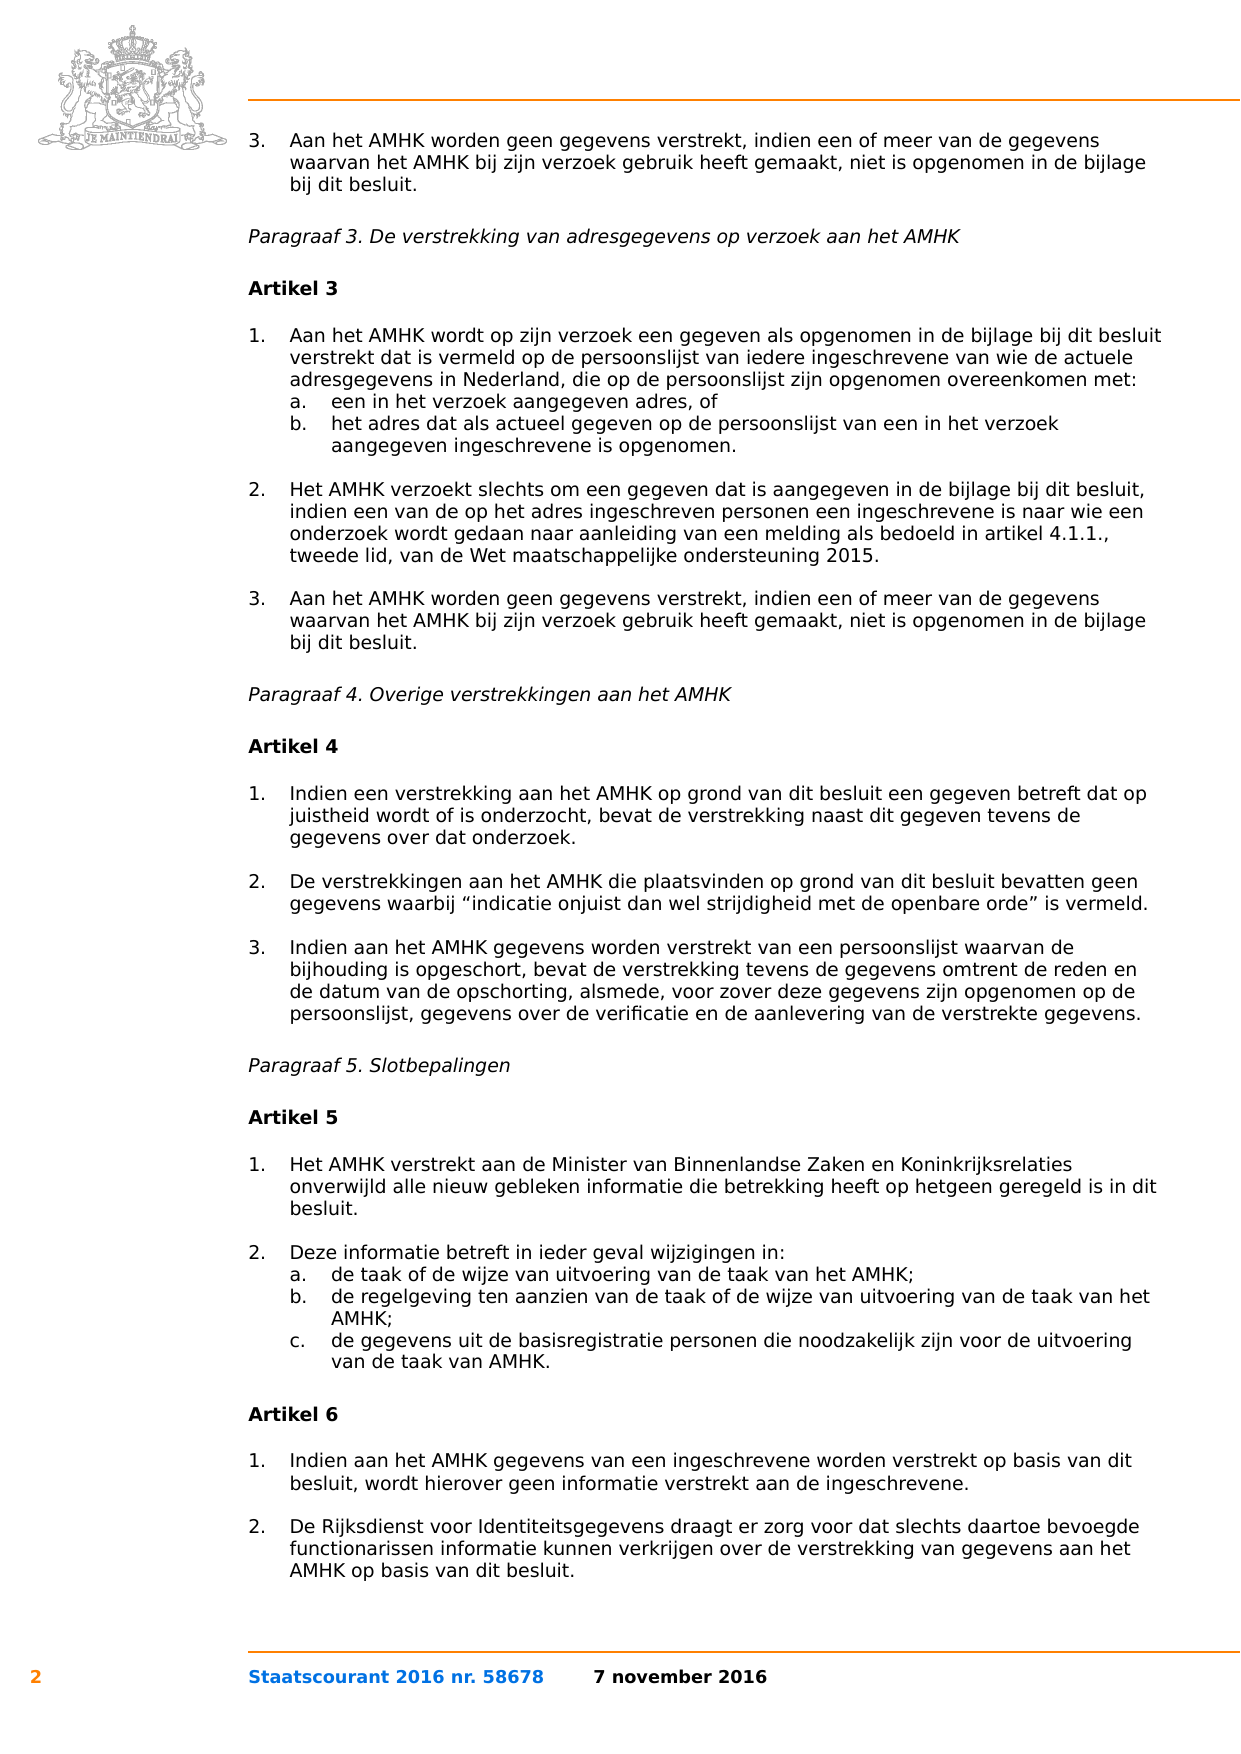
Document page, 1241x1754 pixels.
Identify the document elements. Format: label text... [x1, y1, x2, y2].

text 1. Indien een verstrekking aan het AMHK op grond van dit besluit een gegeven betreft dat op juistheid wordt of is onderzocht, bevat de verstrekking naast dit gegeven tevens de gegevens over dat onderzoek. [248, 783, 1163, 849]
text 2. De Rijksdienst voor Identiteitsgegevens draagt er zorg voor dat slechts daartoe bevoegde functionarissen informatie kunnen verkrijgen over de verstrekking van gegevens aan het AMHK op basis van dit besluit. [248, 1516, 1163, 1582]
text b. het adres dat als actueel gegeven op de persoonslijst van een in het verzoek aangegeven ingeschrevene is opgenomen. [289, 413, 1163, 457]
text c. de gegevens uit de basisregistratie personen die noodzakelijk zijn voor de uitvoering van de taak van AMHK. [289, 1329, 1163, 1373]
text 1. Het AMHK verstrekt aan de Minister van Binnenlandse Zaken en Koninkrijksrelaties onverwijld alle nieuw gebleken informatie die betrekking heeft op hetgeen geregeld is in dit besluit. [248, 1154, 1163, 1220]
text b. de regelgeving ten aanzien van de taak of de wijze van uitvoering van de taak van het AMHK; [289, 1286, 1163, 1329]
subtitle Paragraaf 4. Overige verstrekkingen aan het AMHK [248, 684, 1163, 706]
text a. de taak of de wijze van uitvoering van de taak van het AMHK; [289, 1263, 1163, 1286]
subtitle Artikel 4 [248, 736, 1163, 758]
picture [38, 25, 227, 150]
text 2. De verstrekkingen aan het AMHK die plaatsvinden op grond van dit besluit bevatten geen gegevens waarbij “indicatie onjuist dan wel strijdigheid met de openbare orde” is vermeld. [248, 871, 1163, 915]
subtitle Artikel 6 [248, 1403, 1163, 1425]
text a. een in het verzoek aangegeven adres, of [289, 391, 1163, 413]
subtitle Paragraaf 5. Slotbepalingen [248, 1055, 1163, 1077]
subtitle Artikel 5 [248, 1107, 1163, 1129]
text 3. Aan het AMHK worden geen gegevens verstrekt, indien een of meer van de gegevens waarvan het AMHK bij zijn verzoek gebruik heeft gemaakt, niet is opgenomen in de bijlage bij dit besluit. [248, 588, 1163, 654]
text 3. Indien aan het AMHK gegevens worden verstrekt van een persoonslijst waarvan de bijhouding is opgeschort, bevat de verstrekking tevens de gegevens omtrent de reden en de datum van de opschorting, alsmede, voor zover deze gegevens zijn opgenomen op de persoonslijst, gegevens over de verificatie en de aanlevering van de verstrekte gegevens. [248, 937, 1163, 1025]
text 2. Het AMHK verzoekt slechts om een gegeven dat is aangegeven in de bijlage bij dit besluit, indien een van de op het adres ingeschreven personen een ingeschrevene is naar wie een onderzoek wordt gedaan naar aanleiding van een melding als bedoeld in artikel 4.1.1., tweede lid, van de Wet maatschappelijke ondersteuning 2015. [248, 478, 1163, 566]
subtitle Paragraaf 3. De verstrekking van adresgegevens op verzoek aan het AMHK [248, 226, 1163, 248]
text 1. Aan het AMHK wordt op zijn verzoek een gegeven als opgenomen in de bijlage bij dit besluit verstrekt dat is vermeld op de persoonslijst van iedere ingeschrevene van wie de actuele adresgegevens in Nederland, die op de persoonslijst zijn opgenomen overeenkomen met: [248, 325, 1163, 391]
text 1. Indien aan het AMHK gegevens van een ingeschrevene worden verstrekt op basis van dit besluit, wordt hierover geen informatie verstrekt aan de ingeschrevene. [248, 1450, 1163, 1494]
text 3. Aan het AMHK worden geen gegevens verstrekt, indien een of meer van de gegevens waarvan het AMHK bij zijn verzoek gebruik heeft gemaakt, niet is opgenomen in de bijlage bij dit besluit. [248, 130, 1163, 196]
text 2. Deze informatie betreft in ieder geval wijzigingen in: [248, 1242, 1163, 1263]
subtitle Artikel 3 [248, 278, 1163, 300]
